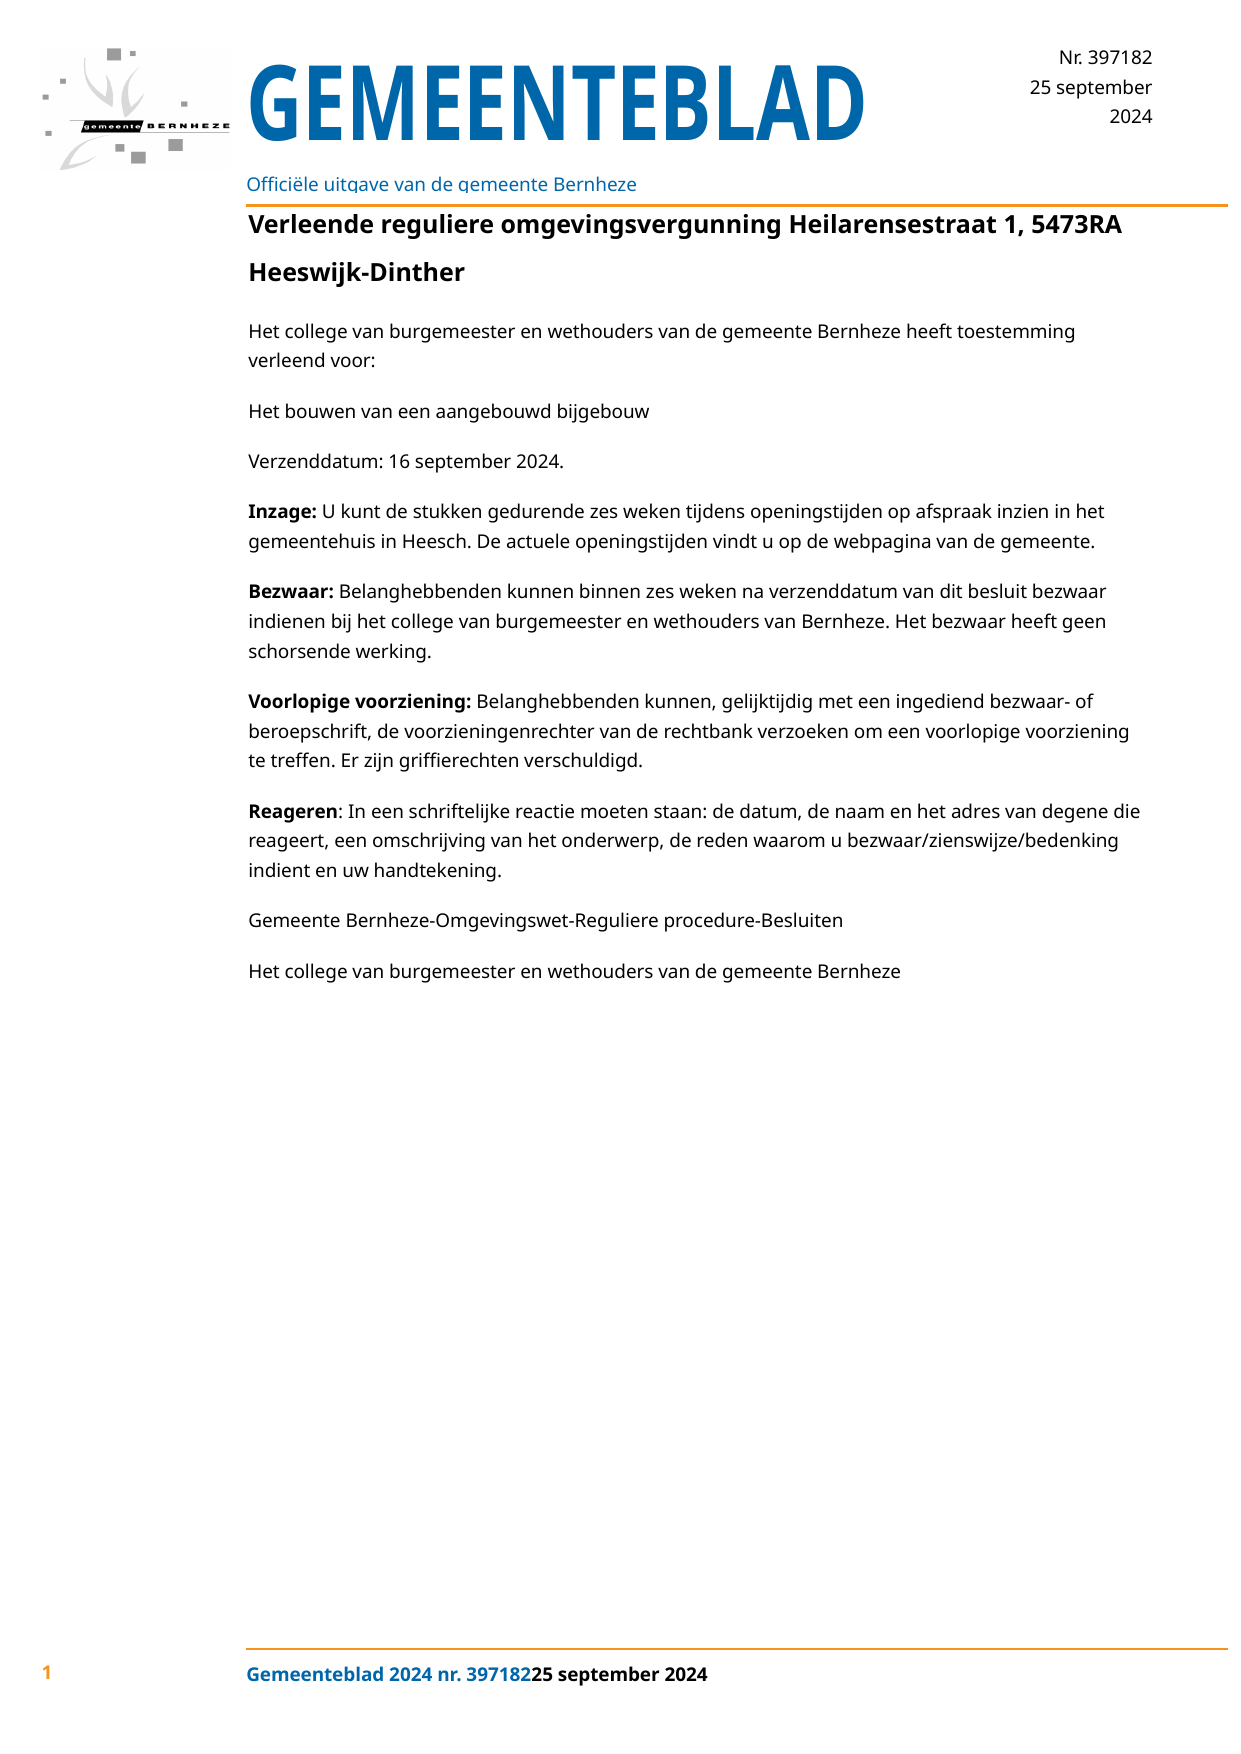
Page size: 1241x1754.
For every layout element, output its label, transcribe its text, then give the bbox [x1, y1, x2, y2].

text Reageren: In een schriftelijke reactie moeten staan: de datum, de naam en het adres van degene die reageert, een omschrijving van het onderwerp, de reden waarom u bezwaar/zienswijze/bedenking indient en uw handtekening. [248, 798, 1152, 883]
text Het college van burgemeester en wethouders van de gemeente Bernheze heeft toestemming verleend voor: [248, 318, 1152, 373]
text Het college van burgemeester en wethouders van de gemeente Bernheze [248, 958, 1152, 984]
text Bezwaar: Belanghebbenden kunnen binnen zes weken na verzenddatum van dit besluit bezwaar indienen bij het college van burgemeester en wethouders van Bernheze. Het bezwaar heeft geen schorsende werking. [248, 579, 1152, 664]
text Gemeente Bernheze-Omgevingswet-Reguliere procedure-Besluiten [248, 907, 1152, 933]
text Verzenddatum: 16 september 2024. [248, 448, 1152, 474]
picture [41, 47, 231, 172]
text Het bouwen van een aangebouwd bijgebouw [248, 398, 1152, 424]
text Inzage: U kunt de stukken gedurende zes weken tijdens openingstijden op afspraak inzien in het gemeentehuis in Heesch. De actuele openingstijden vindt u op de webpagina van de gemeente. [248, 499, 1152, 554]
text Verleende reguliere omgevingsvergunning Heilarensestraat 1, 5473RA Heeswijk-Dinther [248, 207, 1152, 288]
text Voorlopige voorziening: Belanghebbenden kunnen, gelijktijdig met een ingediend bezwaar- of beroepschrift, de voorzieningenrechter van de rechtbank verzoeken om een voorlopige voorziening te treffen. Er zijn griffierechten verschuldigd. [248, 688, 1152, 773]
